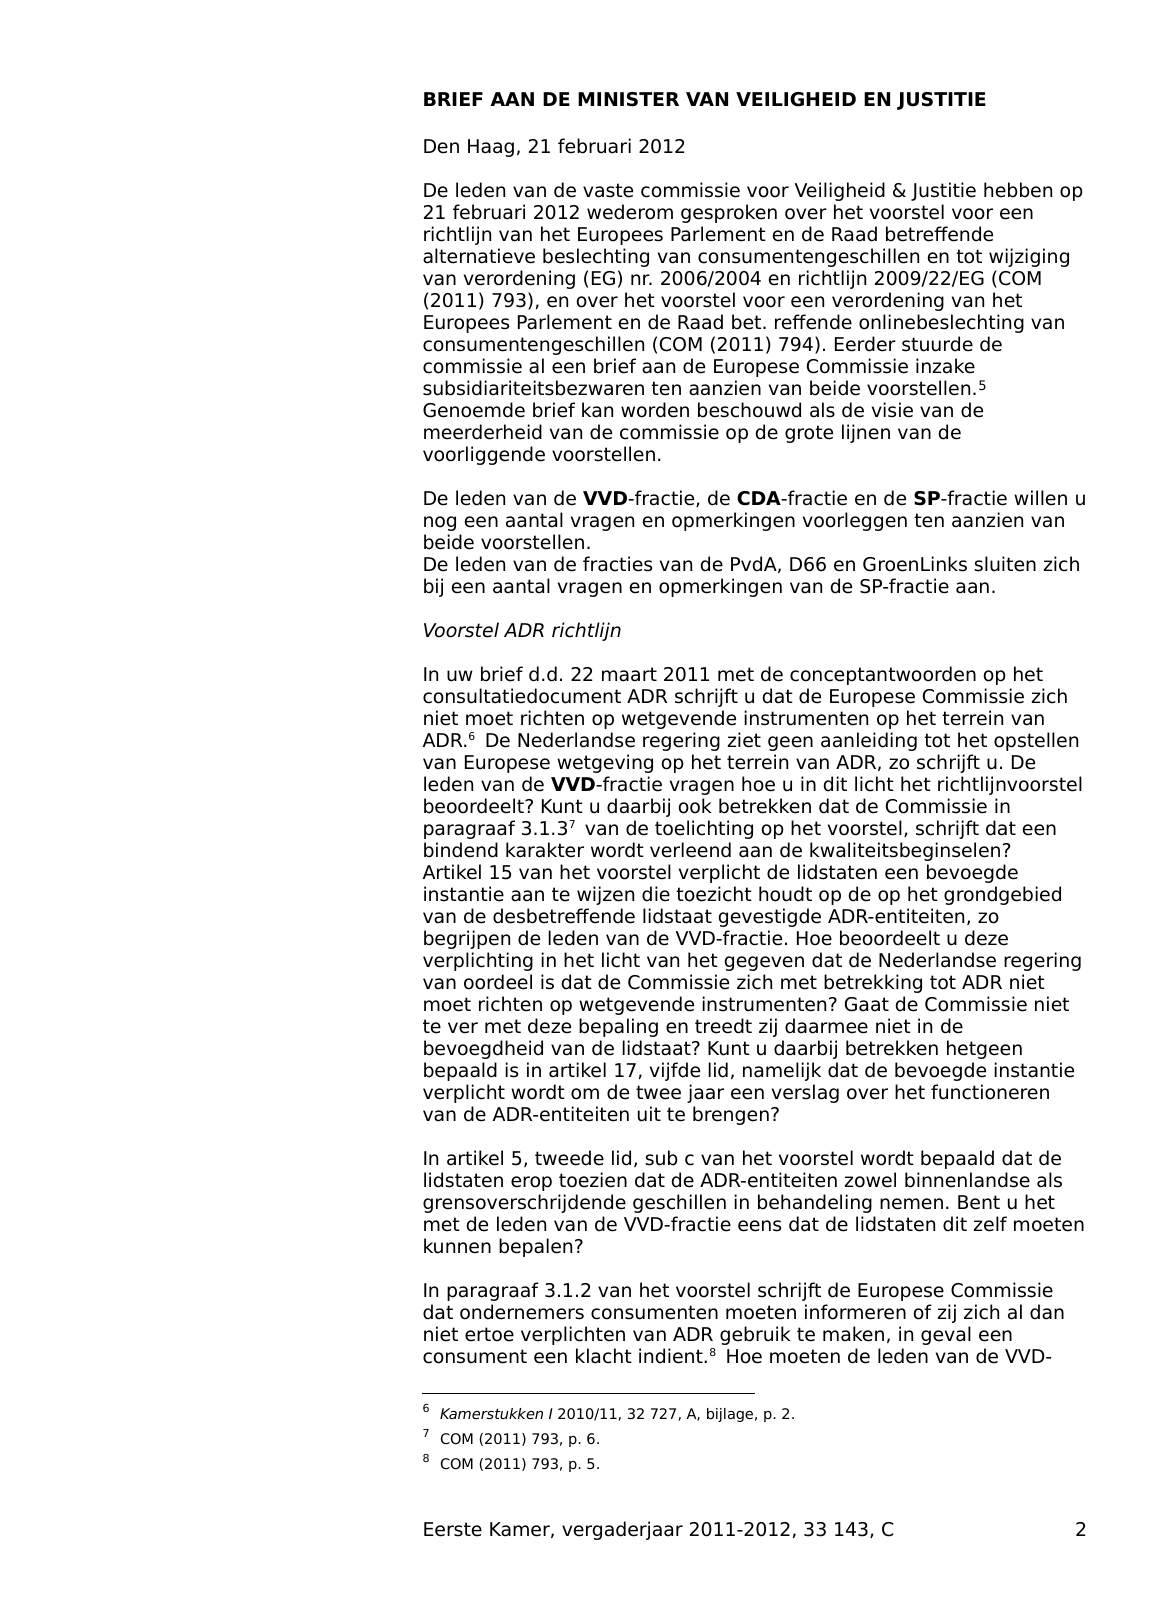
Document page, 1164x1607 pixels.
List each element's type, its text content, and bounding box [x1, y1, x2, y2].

subtitle BRIEF AAN DE MINISTER VAN VEILIGHEID EN JUSTITIE [422, 89, 1087, 111]
text In artikel 5, tweede lid, sub c van het voorstel wordt bepaald dat de lidstaten erop toezien dat de ADR-entiteiten zowel binnenlandse als grensoverschrijdende geschillen in behandeling nemen. Bent u het met de leden van de VVD-fractie eens dat de lidstaten dit zelf moeten kunnen bepalen? [422, 1148, 1087, 1258]
text In paragraaf 3.1.2 van het voorstel schrijft de Europese Commissie dat ondernemers consumenten moeten informeren of zij zich al dan niet ertoe verplichten van ADR gebruik te maken, in geval een consument een klacht indient. Hoe moeten de leden van de VVD- [422, 1280, 1087, 1368]
text COM (2011) 793, p. 6. [422, 1427, 1087, 1449]
text De leden van de VVD-fractie, de CDA-fractie en de SP-fractie willen u nog een aantal vragen en opmerkingen voorleggen ten aanzien van beide voorstellen. [422, 488, 1087, 554]
subtitle Voorstel ADR richtlijn [422, 620, 1087, 642]
text In uw brief d.d. 22 maart 2011 met de conceptantwoorden op het consultatiedocument ADR schrijft u dat de Europese Commissie zich niet moet richten op wetgevende instrumenten op het terrein van ADR. De Nederlandse regering ziet geen aanleiding tot het opstellen van Europese wetgeving op het terrein van ADR, zo schrijft u. De leden van de VVD-fractie vragen hoe u in dit licht het richtlijnvoorstel beoordeelt? Kunt u daarbij ook betrekken dat de Commissie in paragraaf 3.1.3 van de toelichting op het voorstel, schrijft dat een bindend karakter wordt verleend aan de kwaliteitsbeginselen? [422, 664, 1087, 862]
text De leden van de vaste commissie voor Veiligheid & Justitie hebben op 21 februari 2012 wederom gesproken over het voorstel voor een richtlijn van het Europees Parlement en de Raad betreffende alternatieve beslechting van consumentengeschillen en tot wijziging van verordening (EG) nr. 2006/2004 en richtlijn 2009/22/EG (COM (2011) 793), en over het voorstel voor een verordening van het Europees Parlement en de Raad bet. reffende onlinebeslechting van consumentengeschillen (COM (2011) 794). Eerder stuurde de commissie al een brief aan de Europese Commissie inzake subsidiariteitsbezwaren ten aanzien van beide voorstellen.5 Genoemde brief kan worden beschouwd als de visie van de meerderheid van de commissie op de grote lijnen van de voorliggende voorstellen. [422, 180, 1087, 466]
text COM (2011) 793, p. 5. [422, 1452, 1087, 1474]
text Artikel 15 van het voorstel verplicht de lidstaten een bevoegde instantie aan te wijzen die toezicht houdt op de op het grondgebied van de desbetreffende lidstaat gevestigde ADR-entiteiten, zo begrijpen de leden van de VVD-fractie. Hoe beoordeelt u deze verplichting in het licht van het gegeven dat de Nederlandse regering van oordeel is dat de Commissie zich met betrekking tot ADR niet moet richten op wetgevende instrumenten? Gaat de Commissie niet te ver met deze bepaling en treedt zij daarmee niet in de bevoegdheid van de lidstaat? Kunt u daarbij betrekken hetgeen bepaald is in artikel 17, vijfde lid, namelijk dat de bevoegde instantie verplicht wordt om de twee jaar een verslag over het functioneren van de ADR-entiteiten uit te brengen? [422, 862, 1087, 1126]
text De leden van de fracties van de PvdA, D66 en GroenLinks sluiten zich bij een aantal vragen en opmerkingen van de SP-fractie aan. [422, 554, 1087, 598]
text Den Haag, 21 februari 2012 [422, 136, 1087, 158]
text Kamerstukken I 2010/11, 32 727, A, bijlage, p. 2. [422, 1402, 1087, 1424]
